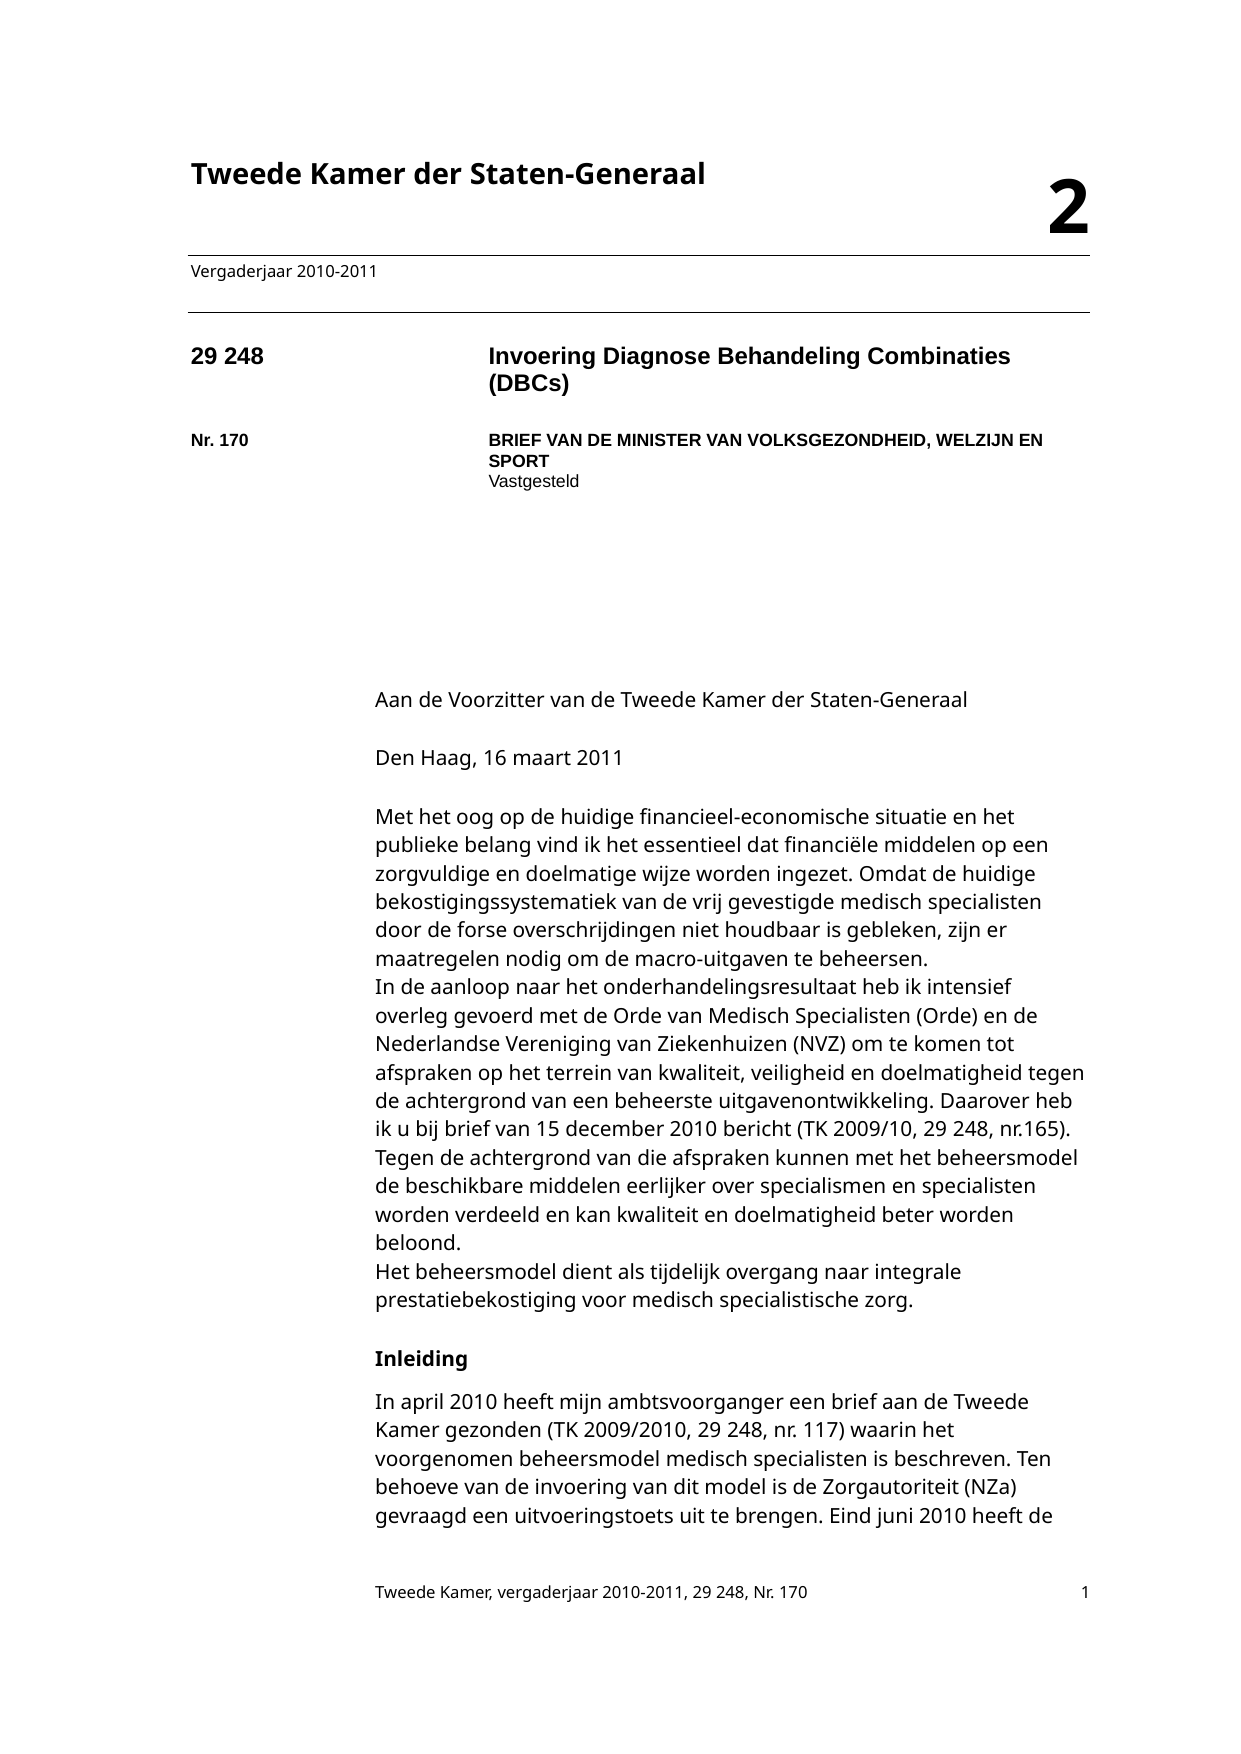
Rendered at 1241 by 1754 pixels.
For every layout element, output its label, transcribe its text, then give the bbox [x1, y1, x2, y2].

table_cell [188, 313, 485, 339]
table_cell [485, 313, 1090, 339]
table_cell 29 248 [188, 339, 485, 427]
table_cell [485, 256, 1090, 312]
text Den Haag, 16 maart 2011 [375, 743, 1090, 772]
table_header Tweede Kamer der Staten-Generaal [188, 150, 909, 255]
text Aan de Voorzitter van de Tweede Kamer der Staten-Generaal [375, 685, 1090, 713]
text Inleiding [375, 1344, 1090, 1372]
table_cell BRIEF VAN DE MINISTER VAN VOLKSGEZONDHEID, WELZIJN EN SPORT Vastgesteld [485, 427, 1090, 566]
text In de aanloop naar het onderhandelingsresultaat heb ik intensief overleg gevoerd met de Orde van Medisch Specialisten (Orde) en de Nederlandse Vereniging van Ziekenhuizen (NVZ) om te komen tot afspraken op het terrein van kwaliteit, veiligheid en doelmatigheid tegen de achtergrond van een beheerste uitgavenontwikkeling. Daarover heb ik u bij brief van 15 december 2010 bericht (TK 2009/10, 29 248, nr.165). Tegen de achtergrond van die afspraken kunnen met het beheersmodel de beschikbare middelen eerlijker over specialismen en specialisten worden verdeeld en kan kwaliteit en doelmatigheid beter worden beloond. [375, 972, 1090, 1257]
table_cell Vergaderjaar 2010-2011 [188, 256, 485, 312]
text In april 2010 heeft mijn ambtsvoorganger een brief aan de Tweede Kamer gezonden (TK 2009/2010, 29 248, nr. 117) waarin het voorgenomen beheersmodel medisch specialisten is beschreven. Ten behoeve van de invoering van dit model is de Zorgautoriteit (NZa) gevraagd een uitvoeringstoets uit te brengen. Eind juni 2010 heeft de [375, 1387, 1090, 1529]
table_cell Nr. 170 [188, 427, 485, 566]
text Het beheersmodel dient als tijdelijk overgang naar integrale prestatiebekostiging voor medisch specialistische zorg. [375, 1257, 1090, 1314]
table_cell Invoering Diagnose Behandeling Combinaties (DBCs) [485, 339, 1090, 427]
table_header 2 [910, 150, 1090, 255]
text Met het oog op de huidige financieel-economische situatie en het publieke belang vind ik het essentieel dat financiële middelen op een zorgvuldige en doelmatige wijze worden ingezet. Omdat de huidige bekostigingssystematiek van de vrij gevestigde medisch specialisten door de forse overschrijdingen niet houdbaar is gebleken, zijn er maatregelen nodig om de macro-uitgaven te beheersen. [375, 802, 1090, 972]
